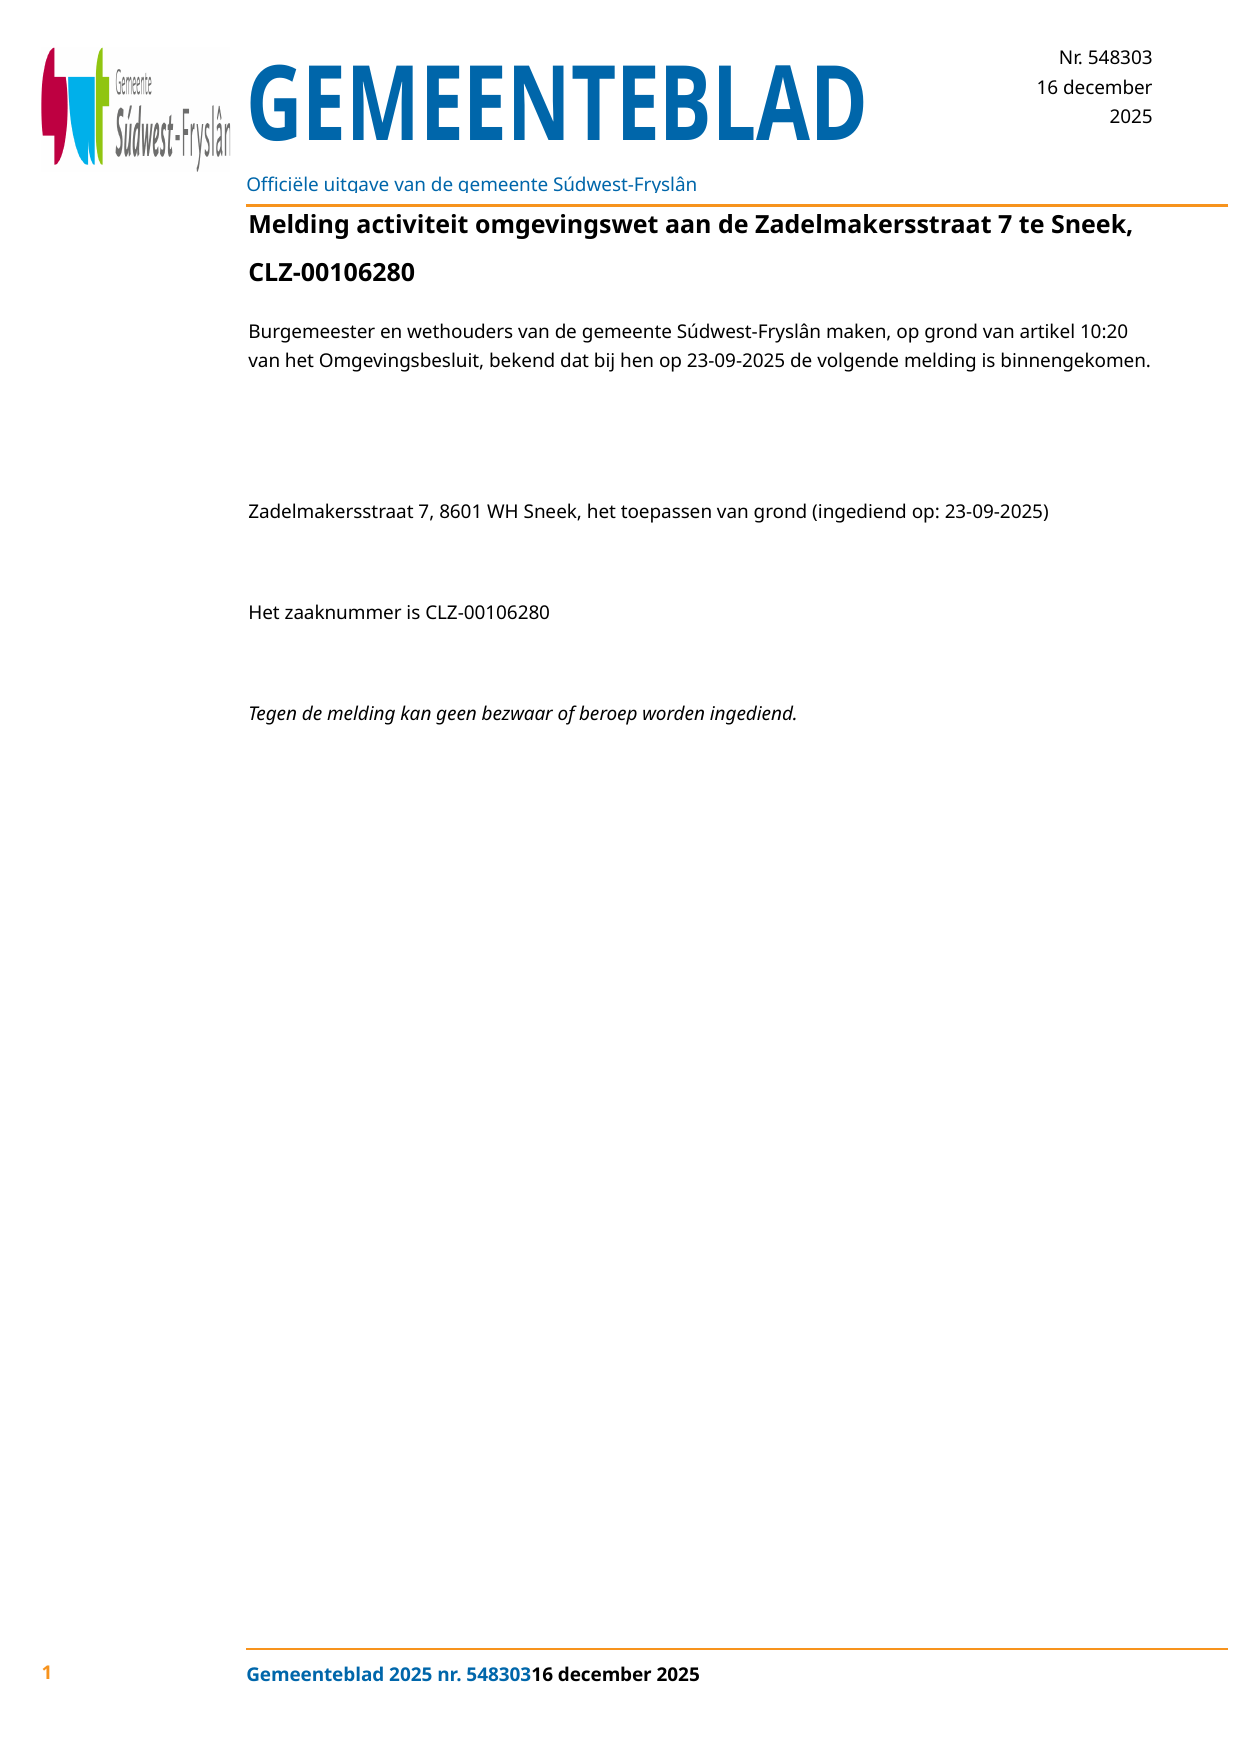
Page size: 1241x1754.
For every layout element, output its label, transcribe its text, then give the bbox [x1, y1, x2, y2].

picture [41, 47, 231, 172]
text Het zaaknummer is CLZ-00106280 [248, 599, 1152, 625]
text Burgemeester en wethouders van de gemeente Súdwest-Fryslân maken, op grond van artikel 10:20 van het Omgevingsbesluit, bekend dat bij hen op 23-09-2025 de volgende melding is binnengekomen. [248, 318, 1152, 373]
text Tegen de melding kan geen bezwaar of beroep worden ingediend. [248, 700, 1152, 726]
text Melding activiteit omgevingswet aan de Zadelmakersstraat 7 te Sneek, CLZ-00106280 [248, 207, 1152, 288]
text Zadelmakersstraat 7, 8601 WH Sneek, het toepassen van grond (ingediend op: 23-09-2025) [248, 499, 1152, 524]
